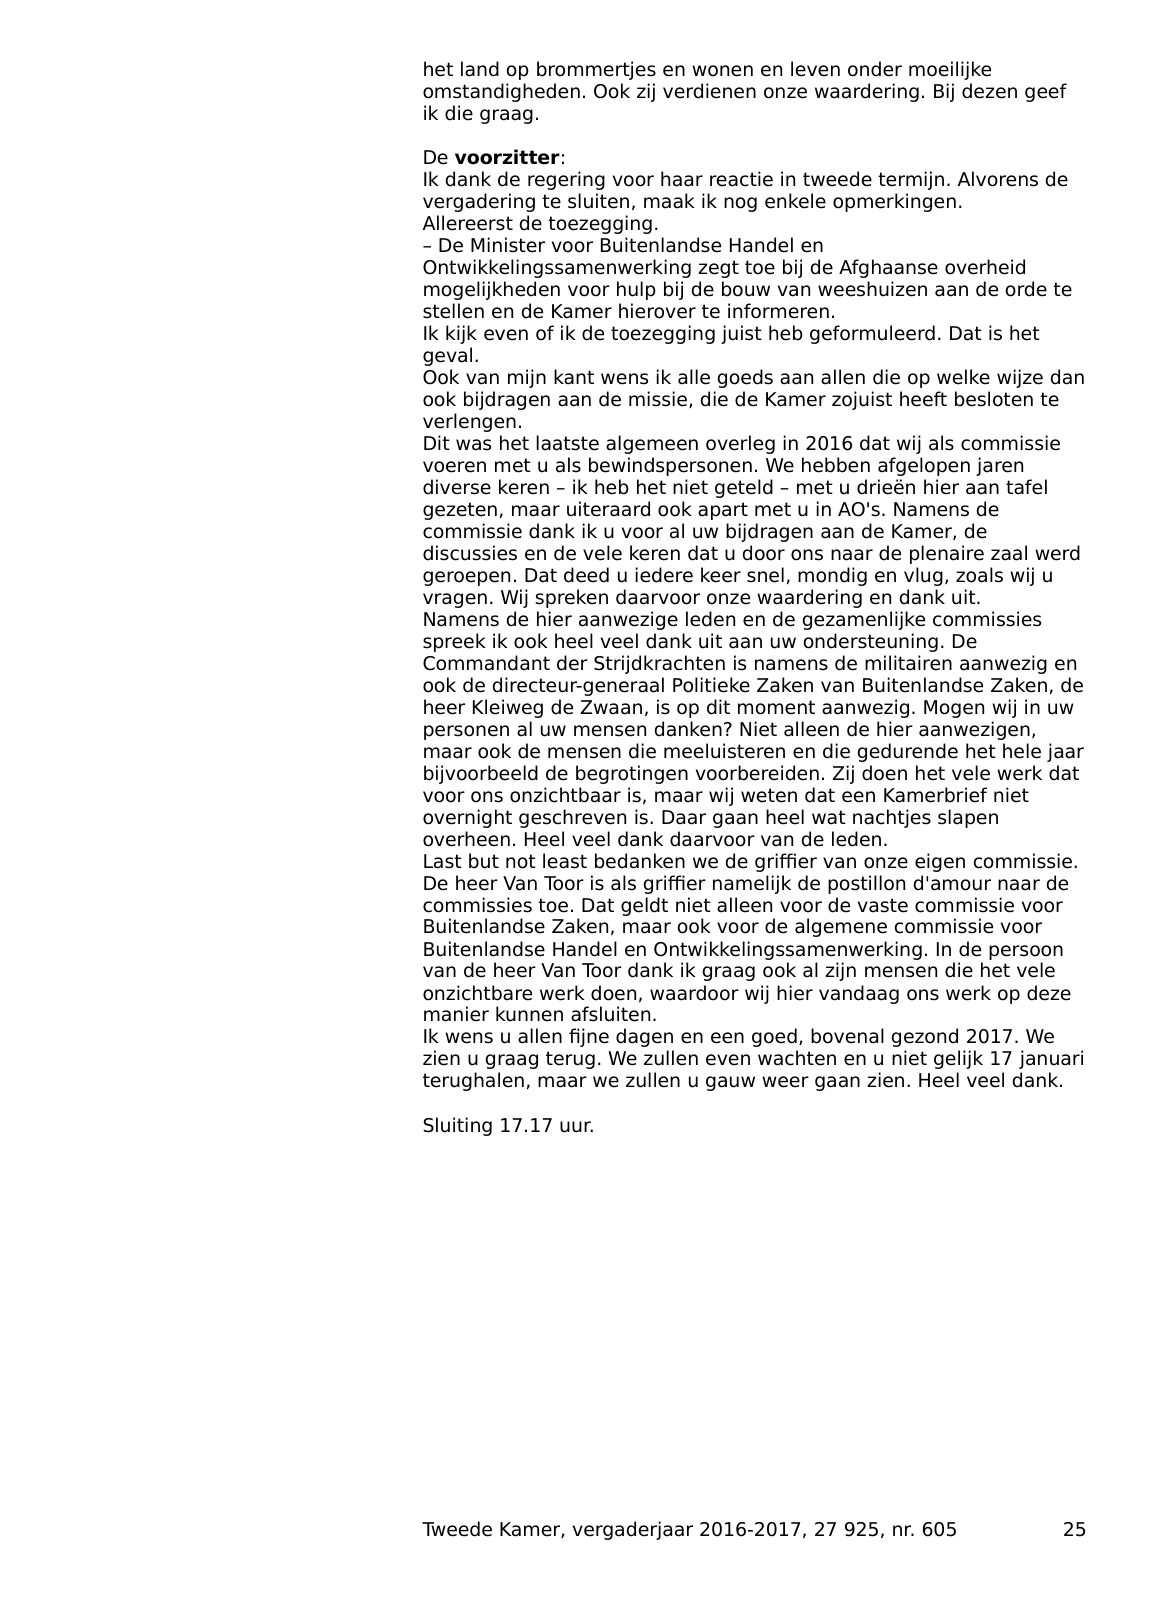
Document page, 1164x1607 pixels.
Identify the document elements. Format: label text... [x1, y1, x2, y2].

text het land op brommertjes en wonen en leven onder moeilijke omstandigheden. Ook zij verdienen onze waardering. Bij dezen geef ik die graag. [422, 59, 1087, 125]
text – De Minister voor Buitenlandse Handel en Ontwikkelingssamenwerking zegt toe bij de Afghaanse overheid mogelijkheden voor hulp bij de bouw van weeshuizen aan de orde te stellen en de Kamer hierover te informeren. [422, 235, 1087, 323]
text Last but not least bedanken we de griffier van onze eigen commissie. De heer Van Toor is als griffier namelijk de postillon d'amour naar de commissies toe. Dat geldt niet alleen voor de vaste commissie voor Buitenlandse Zaken, maar ook voor de algemene commissie voor Buitenlandse Handel en Ontwikkelingssamenwerking. In de persoon van de heer Van Toor dank ik graag ook al zijn mensen die het vele onzichtbare werk doen, waardoor wij hier vandaag ons werk op deze manier kunnen afsluiten. [422, 851, 1087, 1026]
text Namens de hier aanwezige leden en de gezamenlijke commissies spreek ik ook heel veel dank uit aan uw ondersteuning. De Commandant der Strijdkrachten is namens de militairen aanwezig en ook de directeur-generaal Politieke Zaken van Buitenlandse Zaken, de heer Kleiweg de Zwaan, is op dit moment aanwezig. Mogen wij in uw personen al uw mensen danken? Niet alleen de hier aanwezigen, maar ook de mensen die meeluisteren en die gedurende het hele jaar bijvoorbeeld de begrotingen voorbereiden. Zij doen het vele werk dat voor ons onzichtbaar is, maar wij weten dat een Kamerbrief niet overnight geschreven is. Daar gaan heel wat nachtjes slapen overheen. Heel veel dank daarvoor van de leden. [422, 609, 1087, 851]
text Dit was het laatste algemeen overleg in 2016 dat wij als commissie voeren met u als bewindspersonen. We hebben afgelopen jaren diverse keren – ik heb het niet geteld – met u drieën hier aan tafel gezeten, maar uiteraard ook apart met u in AO's. Namens de commissie dank ik u voor al uw bijdragen aan de Kamer, de discussies en de vele keren dat u door ons naar de plenaire zaal werd geroepen. Dat deed u iedere keer snel, mondig en vlug, zoals wij u vragen. Wij spreken daarvoor onze waardering en dank uit. [422, 433, 1087, 609]
text Allereerst de toezegging. [422, 213, 1087, 235]
text Sluiting 17.17 uur. [422, 1114, 1087, 1136]
text Ik kijk even of ik de toezegging juist heb geformuleerd. Dat is het geval. [422, 323, 1087, 367]
text Ik dank de regering voor haar reactie in tweede termijn. Alvorens de vergadering te sluiten, maak ik nog enkele opmerkingen. [422, 169, 1087, 213]
text Ik wens u allen fijne dagen en een goed, bovenal gezond 2017. We zien u graag terug. We zullen even wachten en u niet gelijk 17 januari terughalen, maar we zullen u gauw weer gaan zien. Heel veel dank. [422, 1026, 1087, 1092]
text Ook van mijn kant wens ik alle goeds aan allen die op welke wijze dan ook bijdragen aan de missie, die de Kamer zojuist heeft besloten te verlengen. [422, 367, 1087, 433]
text De voorzitter: [422, 147, 1087, 169]
